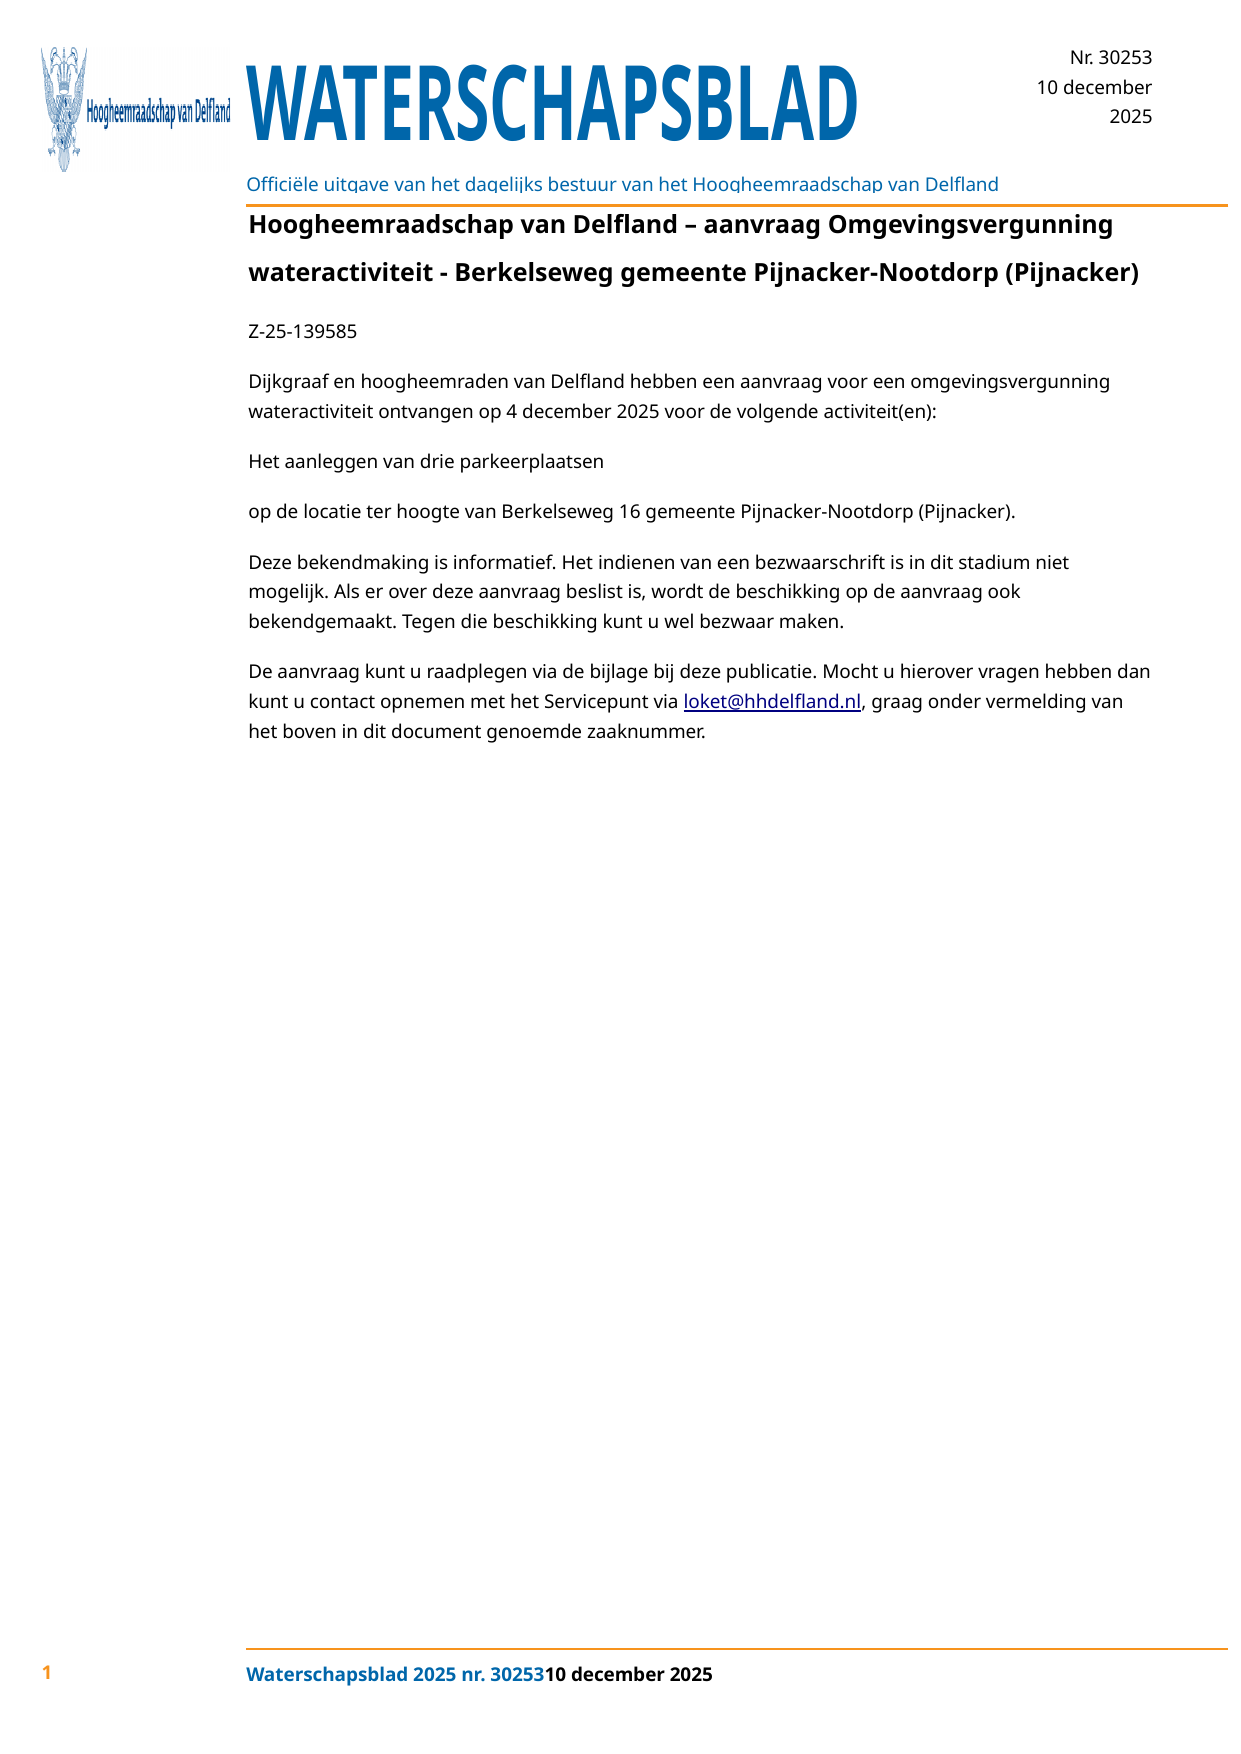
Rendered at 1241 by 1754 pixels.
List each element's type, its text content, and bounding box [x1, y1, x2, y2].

picture [41, 47, 231, 172]
text Z-25-139585 [248, 318, 1152, 344]
text Dijkgraaf en hoogheemraden van Delfland hebben een aanvraag voor een omgevingsvergunning wateractiviteit ontvangen op 4 december 2025 voor de volgende activiteit(en): [248, 368, 1152, 424]
text De aanvraag kunt u raadplegen via de bijlage bij deze publicatie. Mocht u hierover vragen hebben dan kunt u contact opnemen met het Servicepunt via loket@hhdelfland.nl, graag onder vermelding van het boven in dit document genoemde zaaknummer. [248, 659, 1152, 744]
text Het aanleggen van drie parkeerplaatsen [248, 448, 1152, 474]
text op de locatie ter hoogte van Berkelseweg 16 gemeente Pijnacker-Nootdorp (Pijnacker). [248, 499, 1152, 524]
text Deze bekendmaking is informatief. Het indienen van een bezwaarschrift is in dit stadium niet mogelijk. Als er over deze aanvraag beslist is, wordt de beschikking op de aanvraag ook bekendgemaakt. Tegen die beschikking kunt u wel bezwaar maken. [248, 549, 1152, 634]
text Hoogheemraadschap van Delfland – aanvraag Omgevingsvergunning wateractiviteit - Berkelseweg gemeente Pijnacker-Nootdorp (Pijnacker) [248, 207, 1152, 288]
